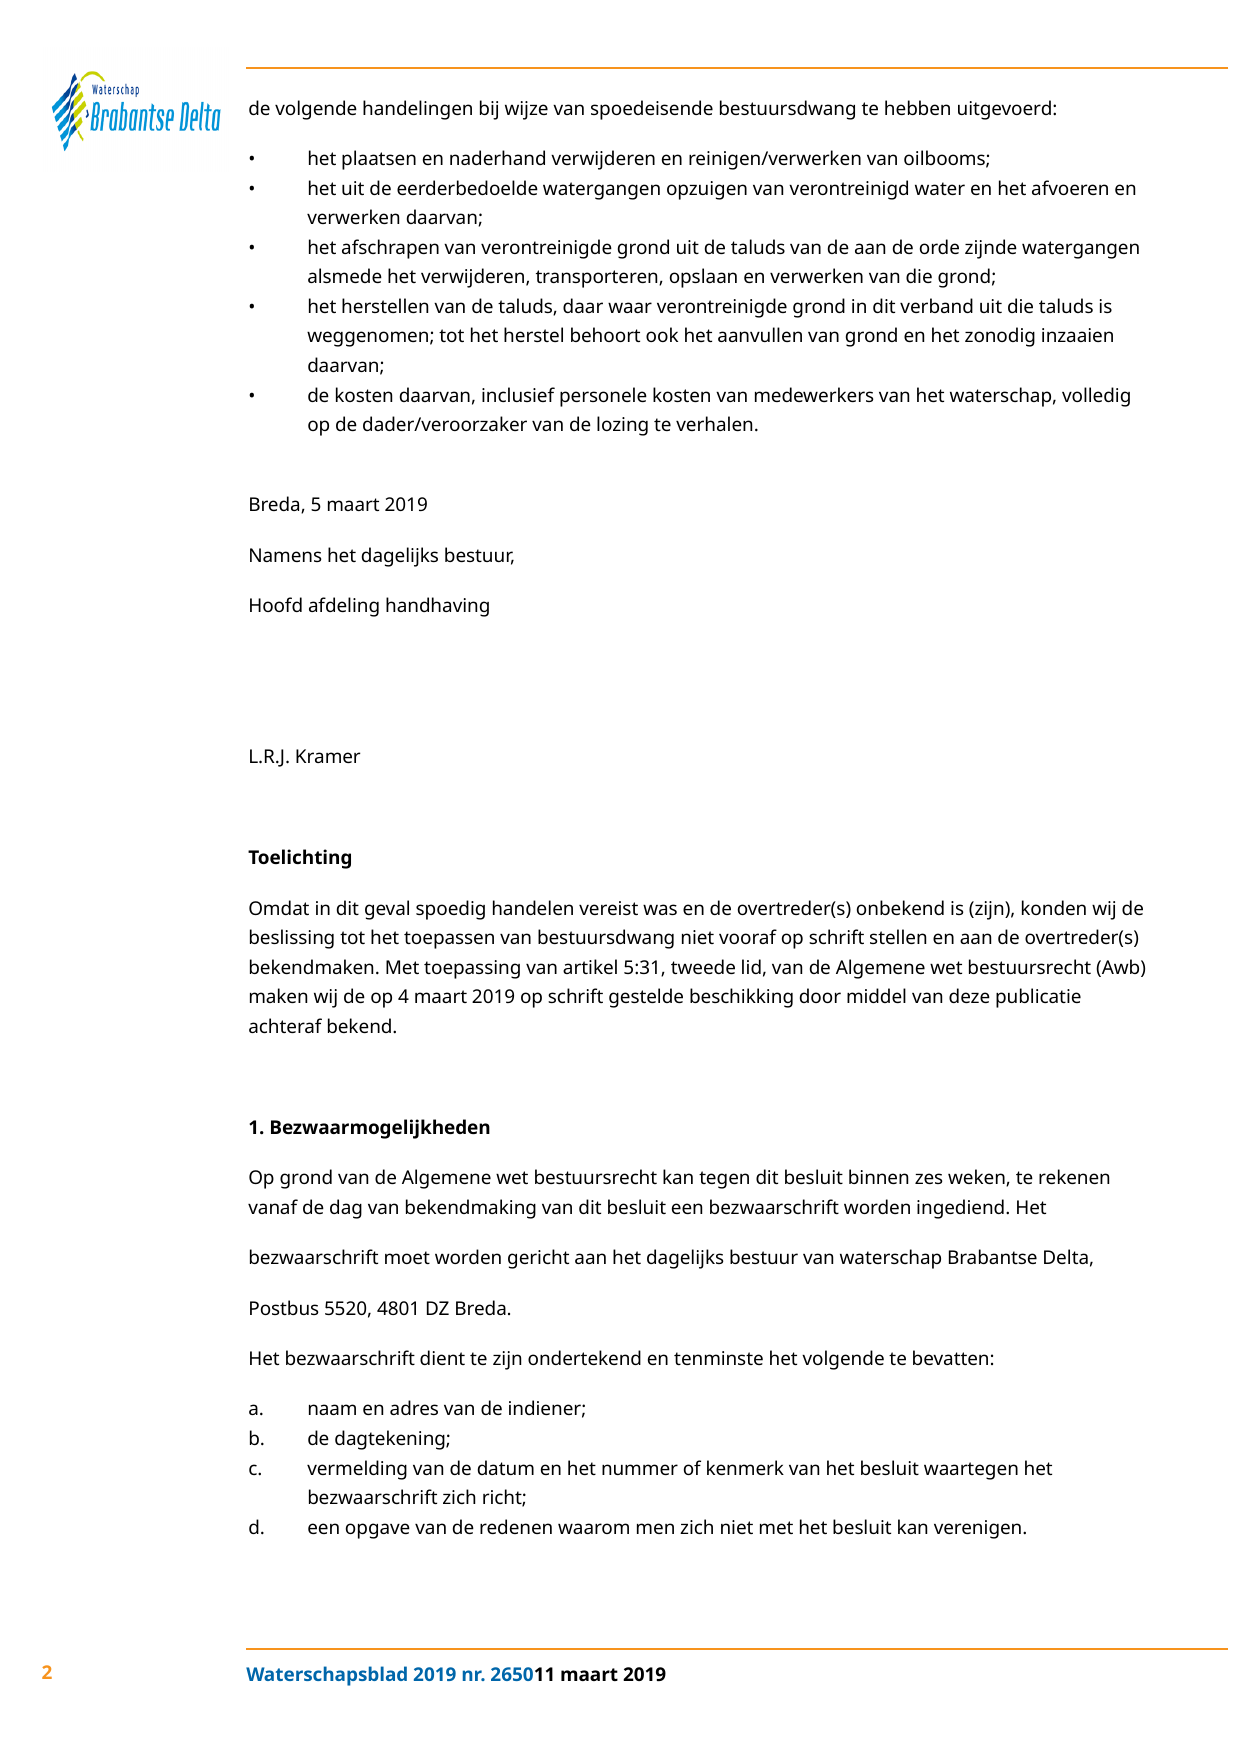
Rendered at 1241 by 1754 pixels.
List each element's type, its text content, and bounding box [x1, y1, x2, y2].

text Namens het dagelijks bestuur, [248, 542, 1152, 568]
text de volgende handelingen bij wijze van spoedeisende bestuursdwang te hebben uitgevoerd: [248, 95, 1152, 121]
text L.R.J. Kramer [248, 743, 1152, 769]
text bezwaarschrift moet worden gericht aan het dagelijks bestuur van waterschap Brabantse Delta, [248, 1244, 1152, 1270]
list een opgave van de redenen waarom men zich niet met het besluit kan verenigen. [248, 1514, 1152, 1540]
list de dagtekening; [248, 1425, 1152, 1451]
list het uit de eerderbedoelde watergangen opzuigen van verontreinigd water en het afvoeren en verwerken daarvan; [248, 175, 1152, 230]
list het plaatsen en naderhand verwijderen en reinigen/verwerken van oilbooms; [248, 145, 1152, 171]
list het herstellen van de taluds, daar waar verontreinigde grond in dit verband uit die taluds is weggenomen; tot het herstel behoort ook het aanvullen van grond en het zonodig inzaaien daarvan; [248, 293, 1152, 378]
list naam en adres van de indiener; [248, 1396, 1152, 1421]
text 1. Bezwaarmogelijkheden [248, 1114, 1152, 1140]
text Hoofd afdeling handhaving [248, 592, 1152, 618]
list de kosten daarvan, inclusief personele kosten van medewerkers van het waterschap, volledig op de dader/veroorzaker van de lozing te verhalen. [248, 382, 1152, 437]
picture [41, 47, 231, 172]
text Omdat in dit geval spoedig handelen vereist was en de overtreder(s) onbekend is (zijn), konden wij de beslissing tot het toepassen van bestuursdwang niet vooraf op schrift stellen en aan de overtreder(s) bekendmaken. Met toepassing van artikel 5:31, tweede lid, van de Algemene wet bestuursrecht (Awb) maken wij de op 4 maart 2019 op schrift gestelde beschikking door middel van deze publicatie achteraf bekend. [248, 895, 1152, 1039]
list vermelding van de datum en het nummer of kenmerk van het besluit waartegen het bezwaarschrift zich richt; [248, 1455, 1152, 1510]
text Het bezwaarschrift dient te zijn ondertekend en tenminste het volgende te bevatten: [248, 1345, 1152, 1371]
list het afschrapen van verontreinigde grond uit de taluds van de aan de orde zijnde watergangen alsmede het verwijderen, transporteren, opslaan en verwerken van die grond; [248, 234, 1152, 289]
text Op grond van de Algemene wet bestuursrecht kan tegen dit besluit binnen zes weken, te rekenen vanaf de dag van bekendmaking van dit besluit een bezwaarschrift worden ingediend. Het [248, 1164, 1152, 1220]
text Breda, 5 maart 2019 [248, 491, 1152, 517]
text Postbus 5520, 4801 DZ Breda. [248, 1295, 1152, 1321]
text Toelichting [248, 844, 1152, 870]
